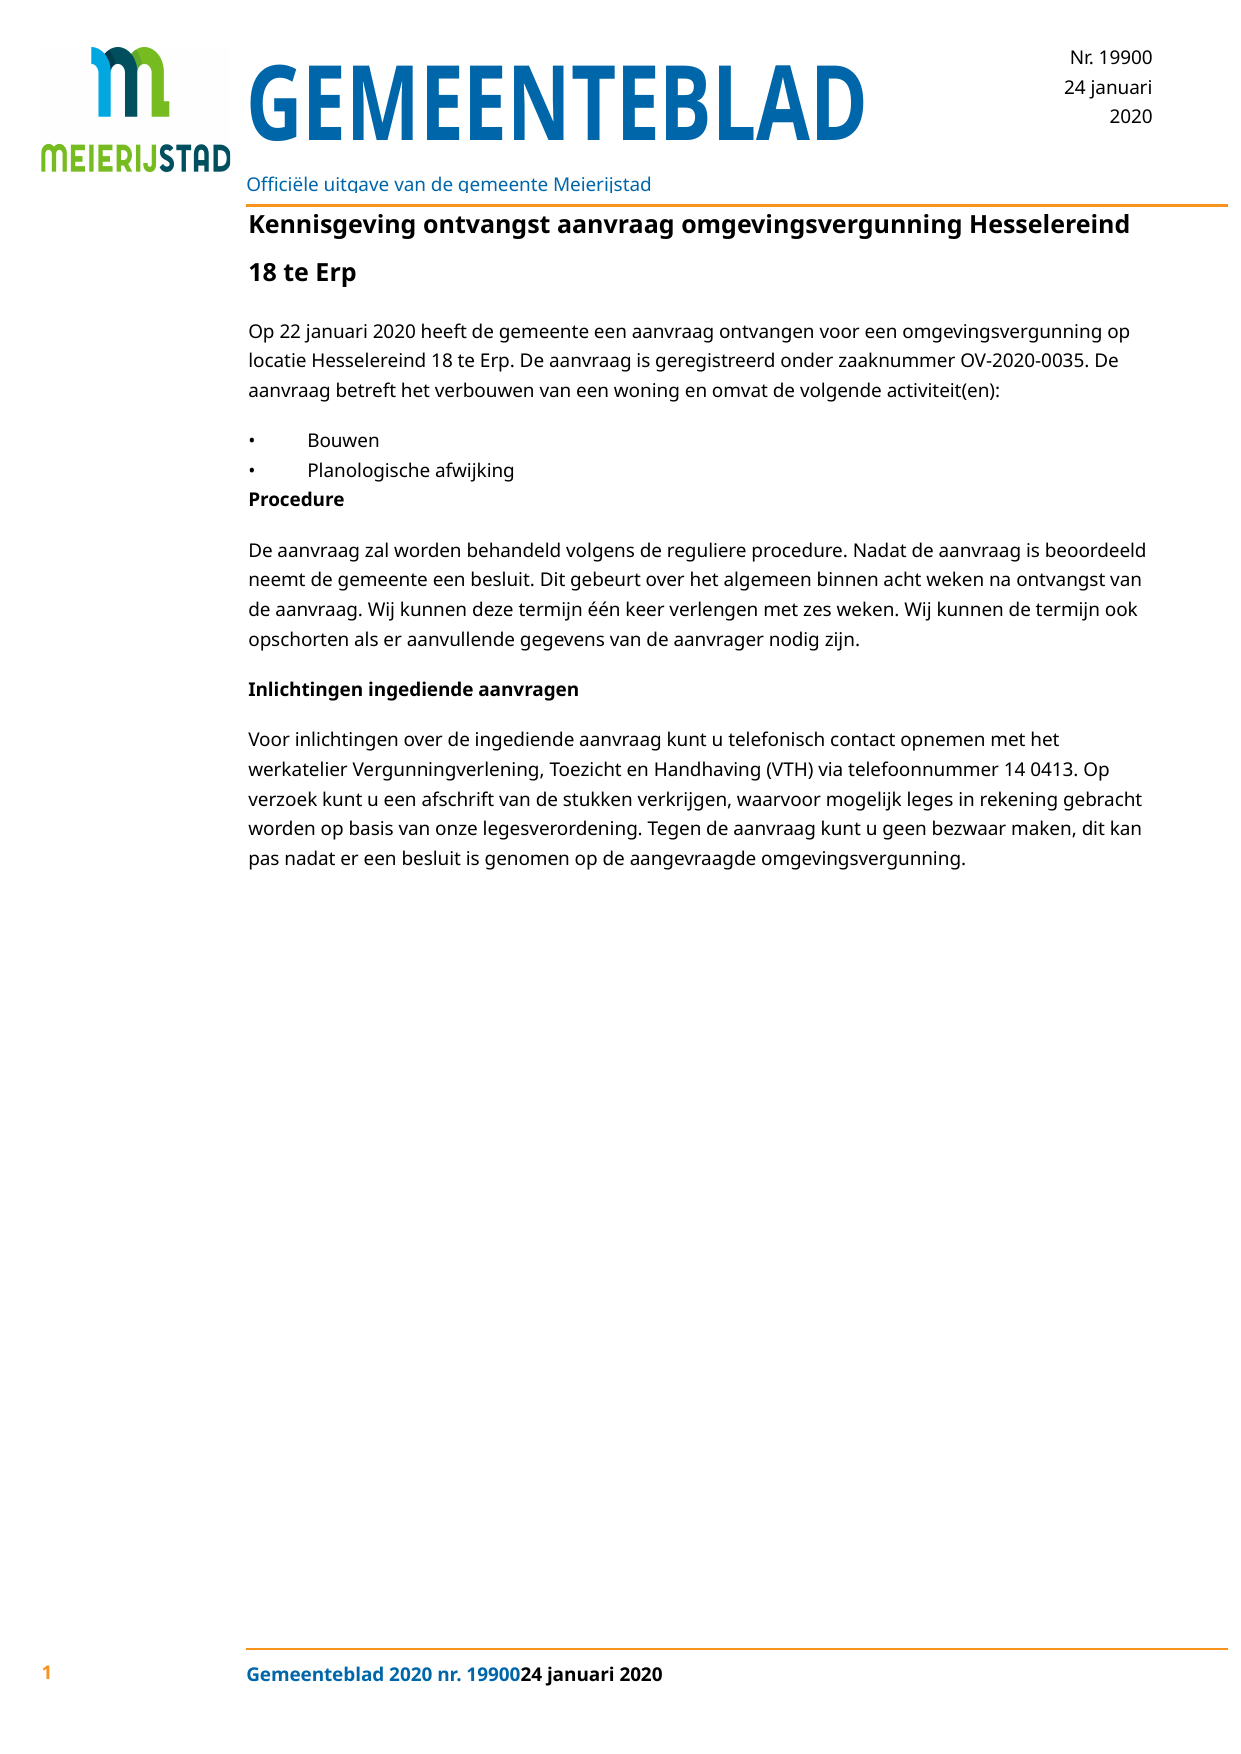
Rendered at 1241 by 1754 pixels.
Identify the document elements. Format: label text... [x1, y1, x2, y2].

picture [41, 47, 231, 172]
text Voor inlichtingen over de ingediende aanvraag kunt u telefonisch contact opnemen met het werkatelier Vergunningverlening, Toezicht en Handhaving (VTH) via telefoonnummer 14 0413. Op verzoek kunt u een afschrift van de stukken verkrijgen, waarvoor mogelijk leges in rekening gebracht worden op basis van onze legesverordening. Tegen de aanvraag kunt u geen bezwaar maken, dit kan pas nadat er een besluit is genomen op de aangevraagde omgevingsvergunning. [248, 727, 1152, 871]
text Procedure [248, 487, 1152, 512]
text Kennisgeving ontvangst aanvraag omgevingsvergunning Hesselereind 18 te Erp [248, 207, 1152, 288]
text De aanvraag zal worden behandeld volgens de reguliere procedure. Nadat de aanvraag is beoordeeld neemt de gemeente een besluit. Dit gebeurt over het algemeen binnen acht weken na ontvangst van de aanvraag. Wij kunnen deze termijn één keer verlengen met zes weken. Wij kunnen de termijn ook opschorten als er aanvullende gegevens van de aanvrager nodig zijn. [248, 537, 1152, 652]
list Planologische afwijking [248, 457, 1152, 483]
list Bouwen [248, 427, 1152, 453]
text Op 22 januari 2020 heeft de gemeente een aanvraag ontvangen voor een omgevingsvergunning op locatie Hesselereind 18 te Erp. De aanvraag is geregistreerd onder zaaknummer OV-2020-0035. De aanvraag betreft het verbouwen van een woning en omvat de volgende activiteit(en): [248, 318, 1152, 403]
text Inlichtingen ingediende aanvragen [248, 676, 1152, 702]
